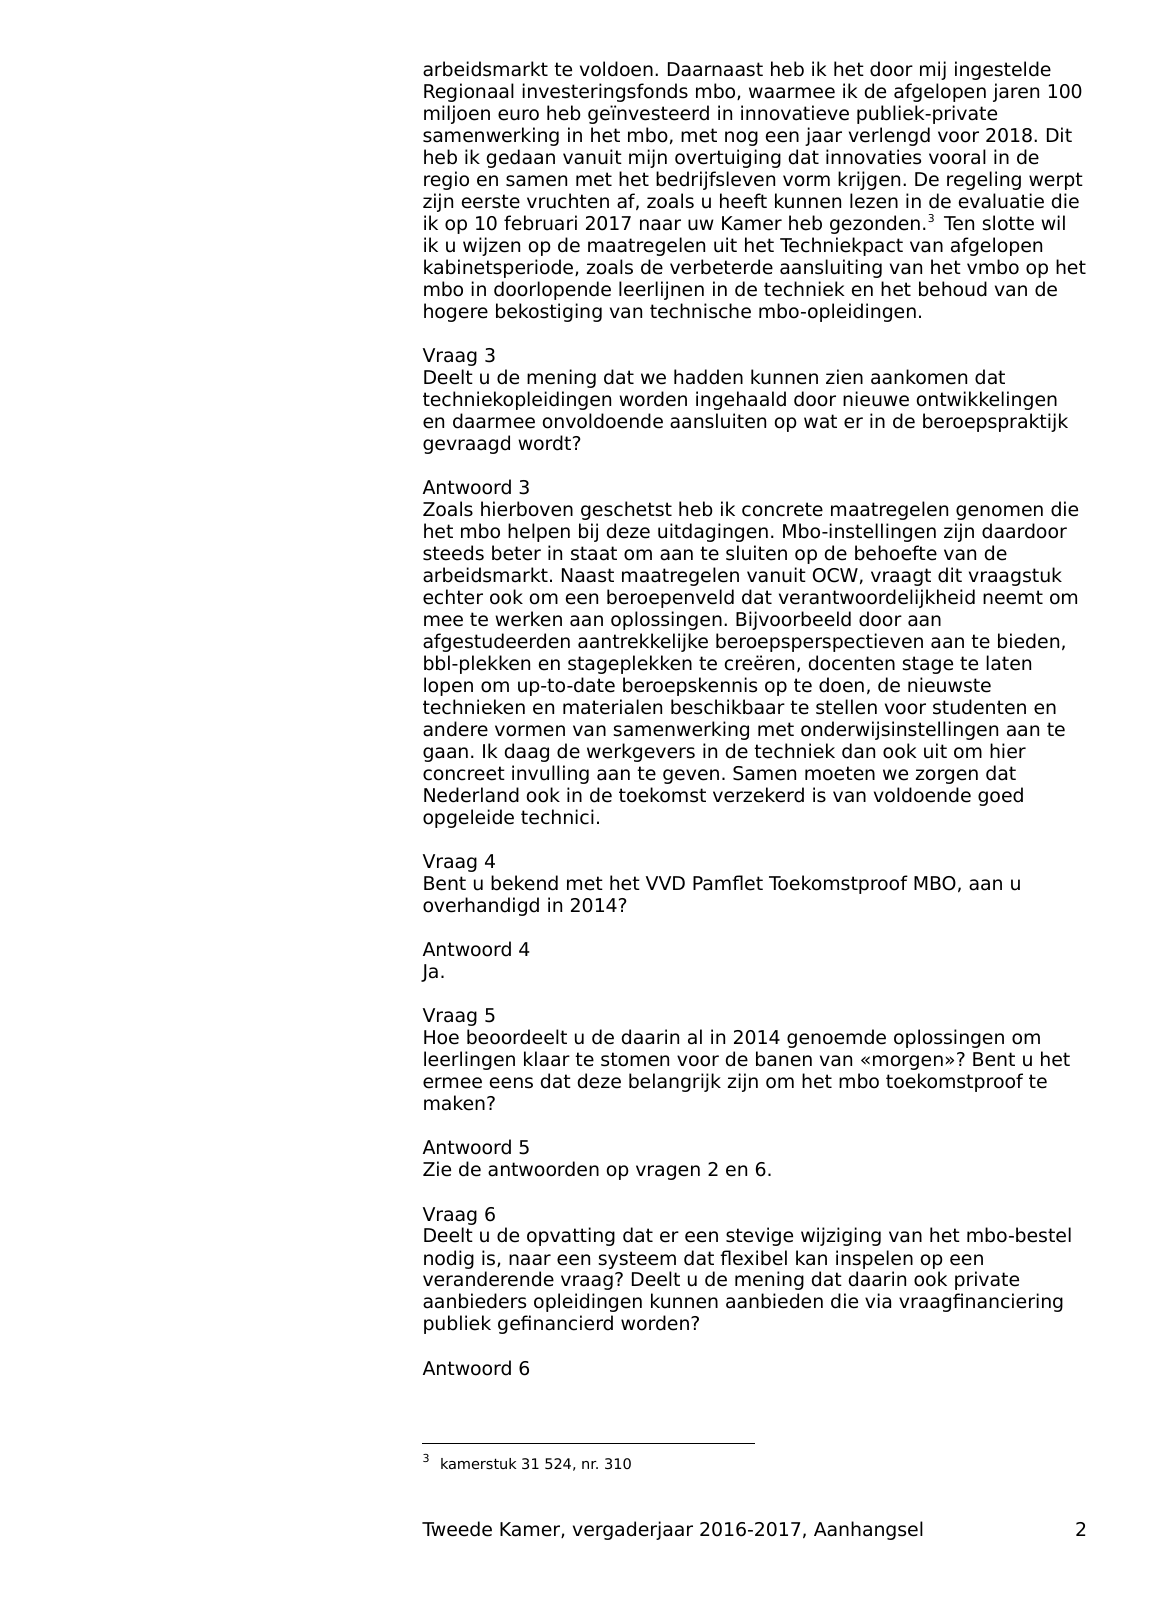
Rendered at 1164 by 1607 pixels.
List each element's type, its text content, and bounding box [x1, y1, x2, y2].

text Zoals hierboven geschetst heb ik concrete maatregelen genomen die het mbo helpen bij deze uitdagingen. Mbo-instellingen zijn daardoor steeds beter in staat om aan te sluiten op de behoefte van de arbeidsmarkt. Naast maatregelen vanuit OCW, vraagt dit vraagstuk echter ook om een beroepenveld dat verantwoordelijkheid neemt om mee te werken aan oplossingen. Bijvoorbeeld door aan afgestudeerden aantrekkelijke beroepsperspectieven aan te bieden, bbl-plekken en stageplekken te creëren, docenten stage te laten lopen om up-to-date beroepskennis op te doen, de nieuwste technieken en materialen beschikbaar te stellen voor studenten en andere vormen van samenwerking met onderwijsinstellingen aan te gaan. Ik daag de werkgevers in de techniek dan ook uit om hier concreet invulling aan te geven. Samen moeten we zorgen dat Nederland ook in de toekomst verzekerd is van voldoende goed opgeleide technici. [422, 499, 1087, 829]
text Antwoord 3 [422, 477, 1087, 499]
text Vraag 3 [422, 345, 1087, 367]
text Zie de antwoorden op vragen 2 en 6. [422, 1159, 1087, 1181]
text Antwoord 4 [422, 939, 1087, 961]
text Antwoord 6 [422, 1357, 1087, 1379]
text Antwoord 5 [422, 1137, 1087, 1159]
text Vraag 4 [422, 851, 1087, 873]
text Vraag 5 [422, 1005, 1087, 1027]
text Deelt u de opvatting dat er een stevige wijziging van het mbo-bestel nodig is, naar een systeem dat flexibel kan inspelen op een veranderende vraag? Deelt u de mening dat daarin ook private aanbieders opleidingen kunnen aanbieden die via vraagfinanciering publiek gefinancierd worden? [422, 1225, 1087, 1335]
text arbeidsmarkt te voldoen. Daarnaast heb ik het door mij ingestelde Regionaal investeringsfonds mbo, waarmee ik de afgelopen jaren 100 miljoen euro heb geïnvesteerd in innovatieve publiek-private samenwerking in het mbo, met nog een jaar verlengd voor 2018. Dit heb ik gedaan vanuit mijn overtuiging dat innovaties vooral in de regio en samen met het bedrijfsleven vorm krijgen. De regeling werpt zijn eerste vruchten af, zoals u heeft kunnen lezen in de evaluatie die ik op 10 februari 2017 naar uw Kamer heb gezonden. Ten slotte wil ik u wijzen op de maatregelen uit het Techniekpact van afgelopen kabinetsperiode, zoals de verbeterde aansluiting van het vmbo op het mbo in doorlopende leerlijnen in de techniek en het behoud van de hogere bekostiging van technische mbo-opleidingen. [422, 59, 1087, 323]
text Ja. [422, 961, 1087, 983]
text Bent u bekend met het VVD Pamflet Toekomstproof MBO, aan u overhandigd in 2014? [422, 873, 1087, 917]
text Vraag 6 [422, 1203, 1087, 1225]
text kamerstuk 31 524, nr. 310 [422, 1452, 1087, 1474]
text Deelt u de mening dat we hadden kunnen zien aankomen dat techniekopleidingen worden ingehaald door nieuwe ontwikkelingen en daarmee onvoldoende aansluiten op wat er in de beroepspraktijk gevraagd wordt? [422, 367, 1087, 455]
text Hoe beoordeelt u de daarin al in 2014 genoemde oplossingen om leerlingen klaar te stomen voor de banen van «morgen»? Bent u het ermee eens dat deze belangrijk zijn om het mbo toekomstproof te maken? [422, 1027, 1087, 1115]
